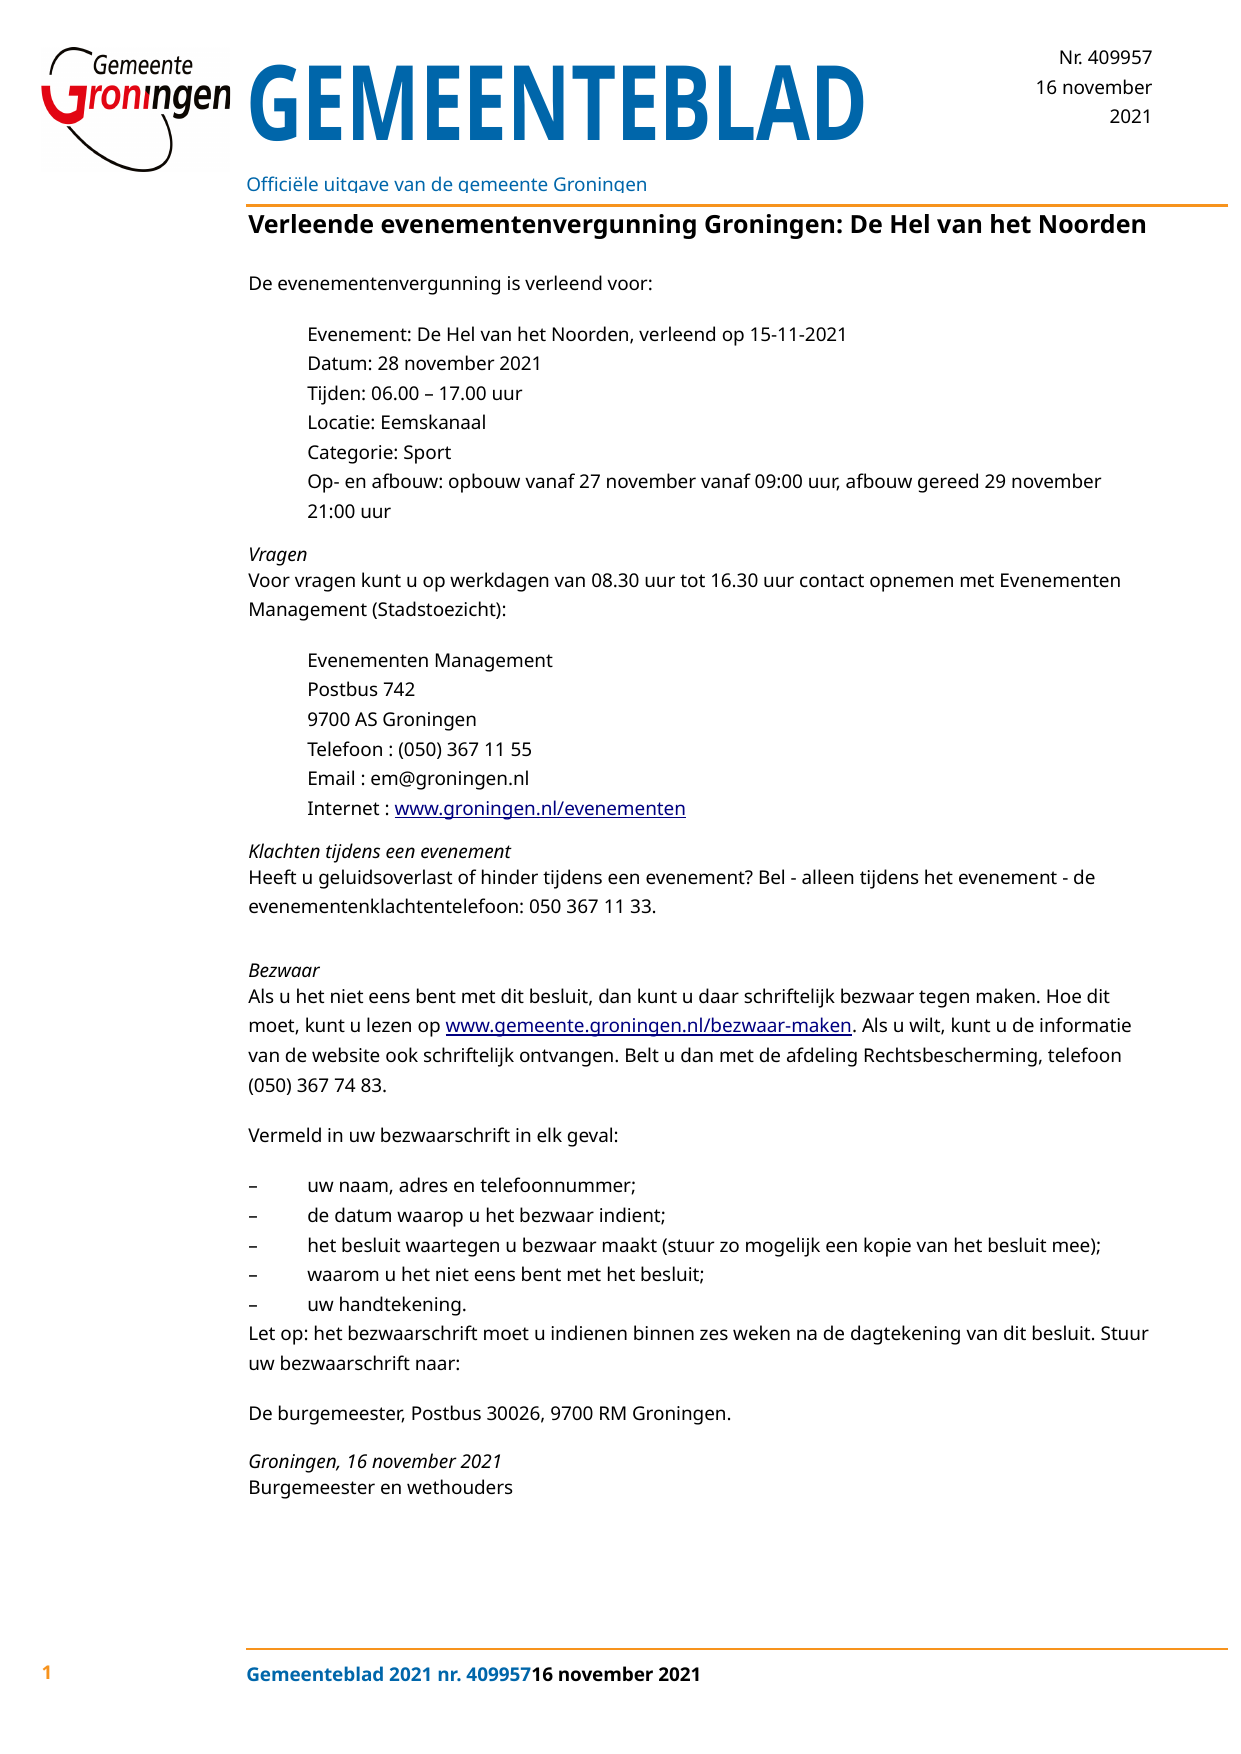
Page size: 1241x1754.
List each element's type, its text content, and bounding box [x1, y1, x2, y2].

text De evenementenvergunning is verleend voor: [248, 270, 1152, 296]
text Klachten tijdens een evenement [248, 838, 1152, 864]
list het besluit waartegen u bezwaar maakt (stuur zo mogelijk een kopie van het besluit mee); [248, 1232, 1152, 1258]
list Email : em@groningen.nl [248, 765, 1152, 791]
list Evenement: De Hel van het Noorden, verleend op 15-11-2021 [248, 321, 1152, 346]
list de datum waarop u het bezwaar indient; [248, 1202, 1152, 1228]
text Vragen [248, 541, 1152, 567]
list Tijden: 06.00 – 17.00 uur [248, 380, 1152, 406]
text De burgemeester, Postbus 30026, 9700 RM Groningen. [248, 1401, 1152, 1426]
text Burgemeester en wethouders [248, 1474, 1152, 1500]
text Als u het niet eens bent met dit besluit, dan kunt u daar schriftelijk bezwaar tegen maken. Hoe dit moet, kunt u lezen op www.gemeente.groningen.nl/bezwaar-maken. Als u wilt, kunt u de informatie van de website ook schriftelijk ontvangen. Belt u dan met de afdeling Rechtsbescherming, telefoon (050) 367 74 83. [248, 983, 1152, 1098]
text Verleende evenementenvergunning Groningen: De Hel van het Noorden [248, 207, 1152, 241]
text Let op: het bezwaarschrift moet u indienen binnen zes weken na de dagtekening van dit besluit. Stuur uw bezwaarschrift naar: [248, 1321, 1152, 1376]
list uw naam, adres en telefoonnummer; [248, 1173, 1152, 1198]
text Groningen, 16 november 2021 [248, 1448, 1152, 1474]
list waarom u het niet eens bent met het besluit; [248, 1261, 1152, 1287]
list Datum: 28 november 2021 [248, 350, 1152, 376]
list Op- en afbouw: opbouw vanaf 27 november vanaf 09:00 uur, afbouw gereed 29 november 21:00 uur [248, 469, 1152, 524]
list Postbus 742 [248, 677, 1152, 702]
list 9700 AS Groningen [248, 706, 1152, 732]
list Locatie: Eemskanaal [248, 409, 1152, 435]
text Voor vragen kunt u op werkdagen van 08.30 uur tot 16.30 uur contact opnemen met Evenementen Management (Stadstoezicht): [248, 567, 1152, 622]
list Evenementen Management [248, 647, 1152, 673]
list Categorie: Sport [248, 439, 1152, 465]
list Telefoon : (050) 367 11 55 [248, 736, 1152, 762]
list Internet : www.groningen.nl/evenementen [248, 795, 1152, 821]
text Vermeld in uw bezwaarschrift in elk geval: [248, 1122, 1152, 1148]
text Heeft u geluidsoverlast of hinder tijdens een evenement? Bel - alleen tijdens het evenement - de evenementenklachtentelefoon: 050 367 11 33. [248, 864, 1152, 919]
text Bezwaar [248, 957, 1152, 983]
picture [41, 47, 231, 172]
list uw handtekening. [248, 1291, 1152, 1317]
